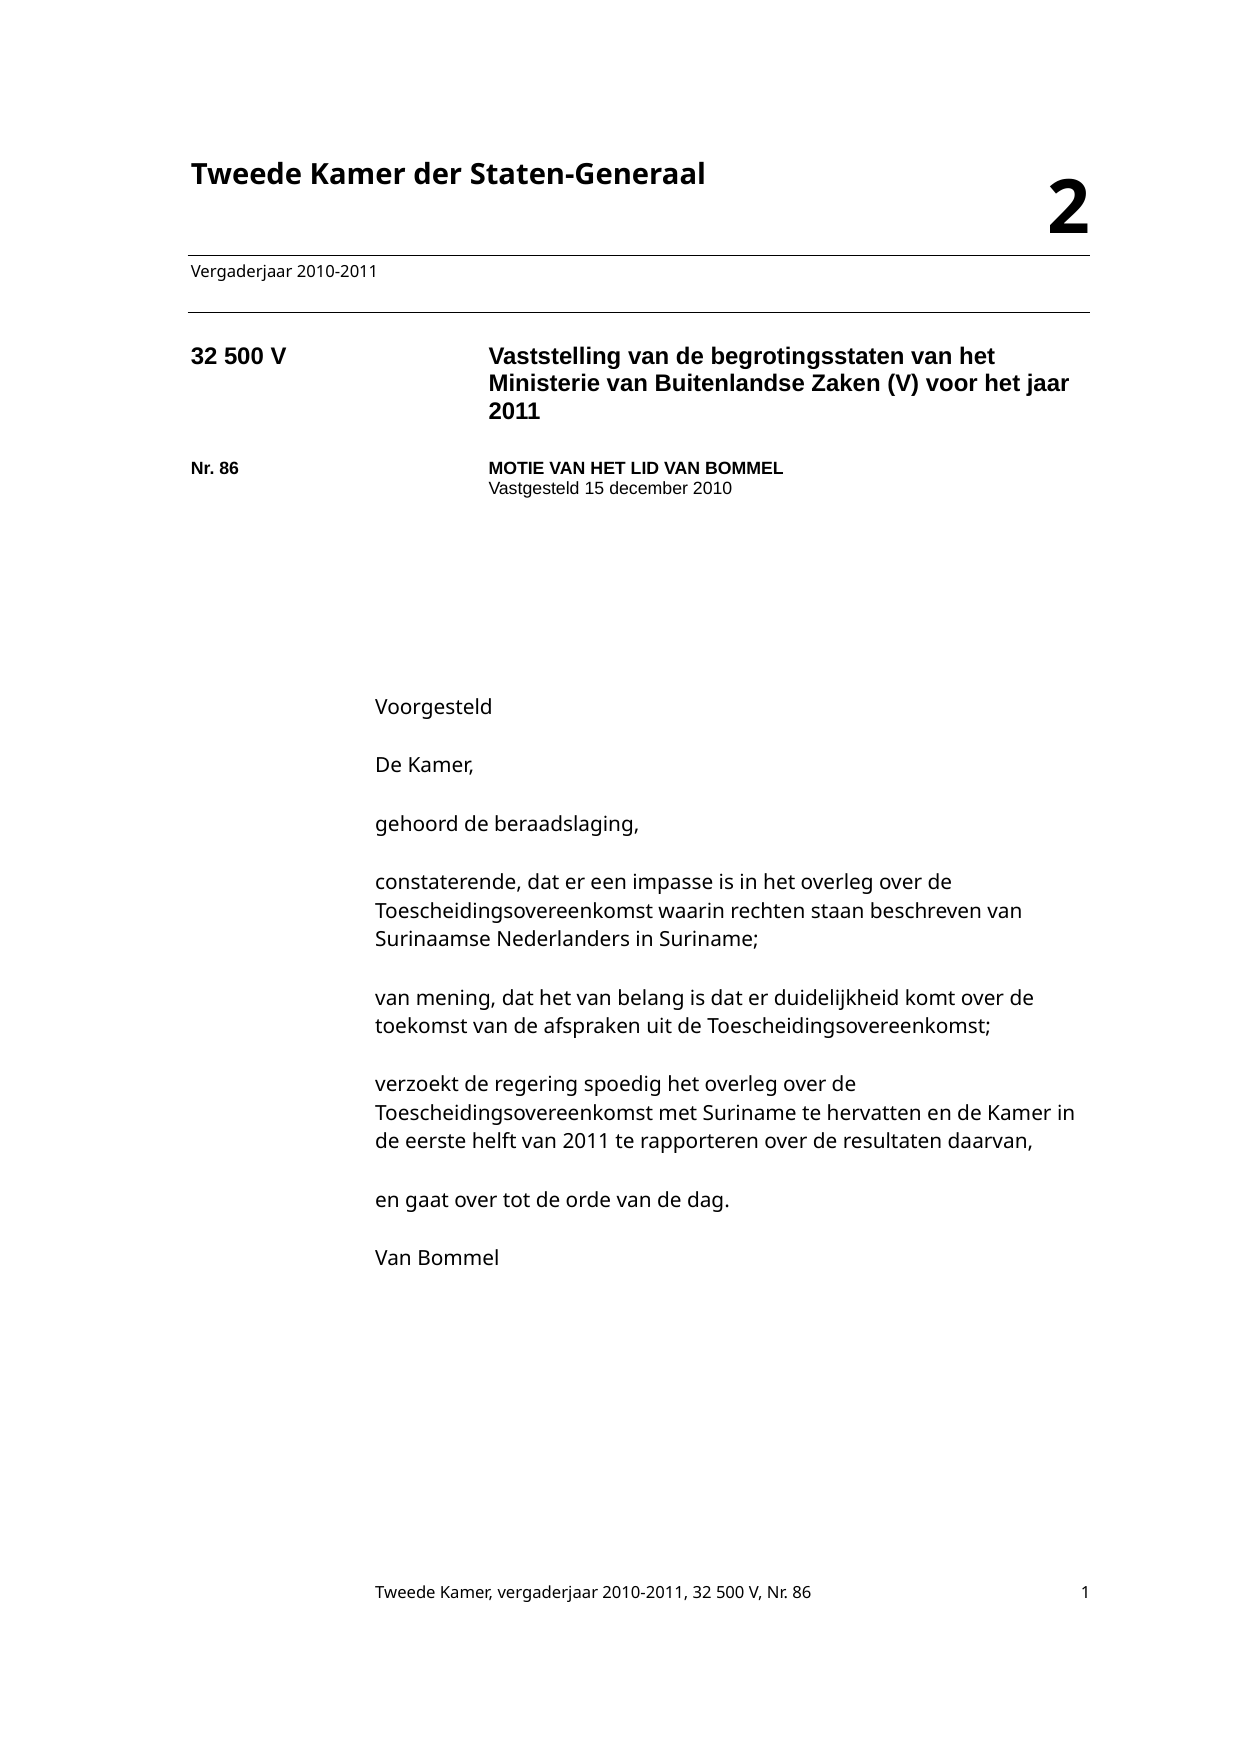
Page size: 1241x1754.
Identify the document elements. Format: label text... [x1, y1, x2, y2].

text verzoekt de regering spoedig het overleg over de Toescheidingsovereenkomst met Suriname te hervatten en de Kamer in de eerste helft van 2011 te rapporteren over de resultaten daarvan, [375, 1069, 1090, 1155]
text en gaat over tot de orde van de dag. [375, 1185, 1090, 1213]
table_cell [485, 313, 1090, 339]
table_cell MOTIE VAN HET LID VAN BOMMEL Vastgesteld 15 december 2010 [485, 455, 1090, 573]
table_header 2 [910, 150, 1090, 255]
table_cell Nr. 86 [188, 455, 485, 573]
text van mening, dat het van belang is dat er duidelijkheid komt over de toekomst van de afspraken uit de Toescheidingsovereenkomst; [375, 983, 1090, 1039]
table_cell [188, 313, 485, 339]
table_cell Vergaderjaar 2010-2011 [188, 256, 485, 312]
table_cell 32 500 V [188, 339, 485, 454]
text Van Bommel [375, 1243, 1090, 1272]
table_cell Vaststelling van de begrotingsstaten van het Ministerie van Buitenlandse Zaken (V) voor het jaar 2011 [485, 339, 1090, 454]
table_header Tweede Kamer der Staten-Generaal [188, 150, 909, 255]
table_cell [485, 256, 1090, 312]
text De Kamer, [375, 751, 1090, 779]
text Voorgesteld [375, 692, 1090, 721]
text constaterende, dat er een impasse is in het overleg over de Toescheidingsovereenkomst waarin rechten staan beschreven van Surinaamse Nederlanders in Suriname; [375, 867, 1090, 953]
text gehoord de beraadslaging, [375, 809, 1090, 837]
